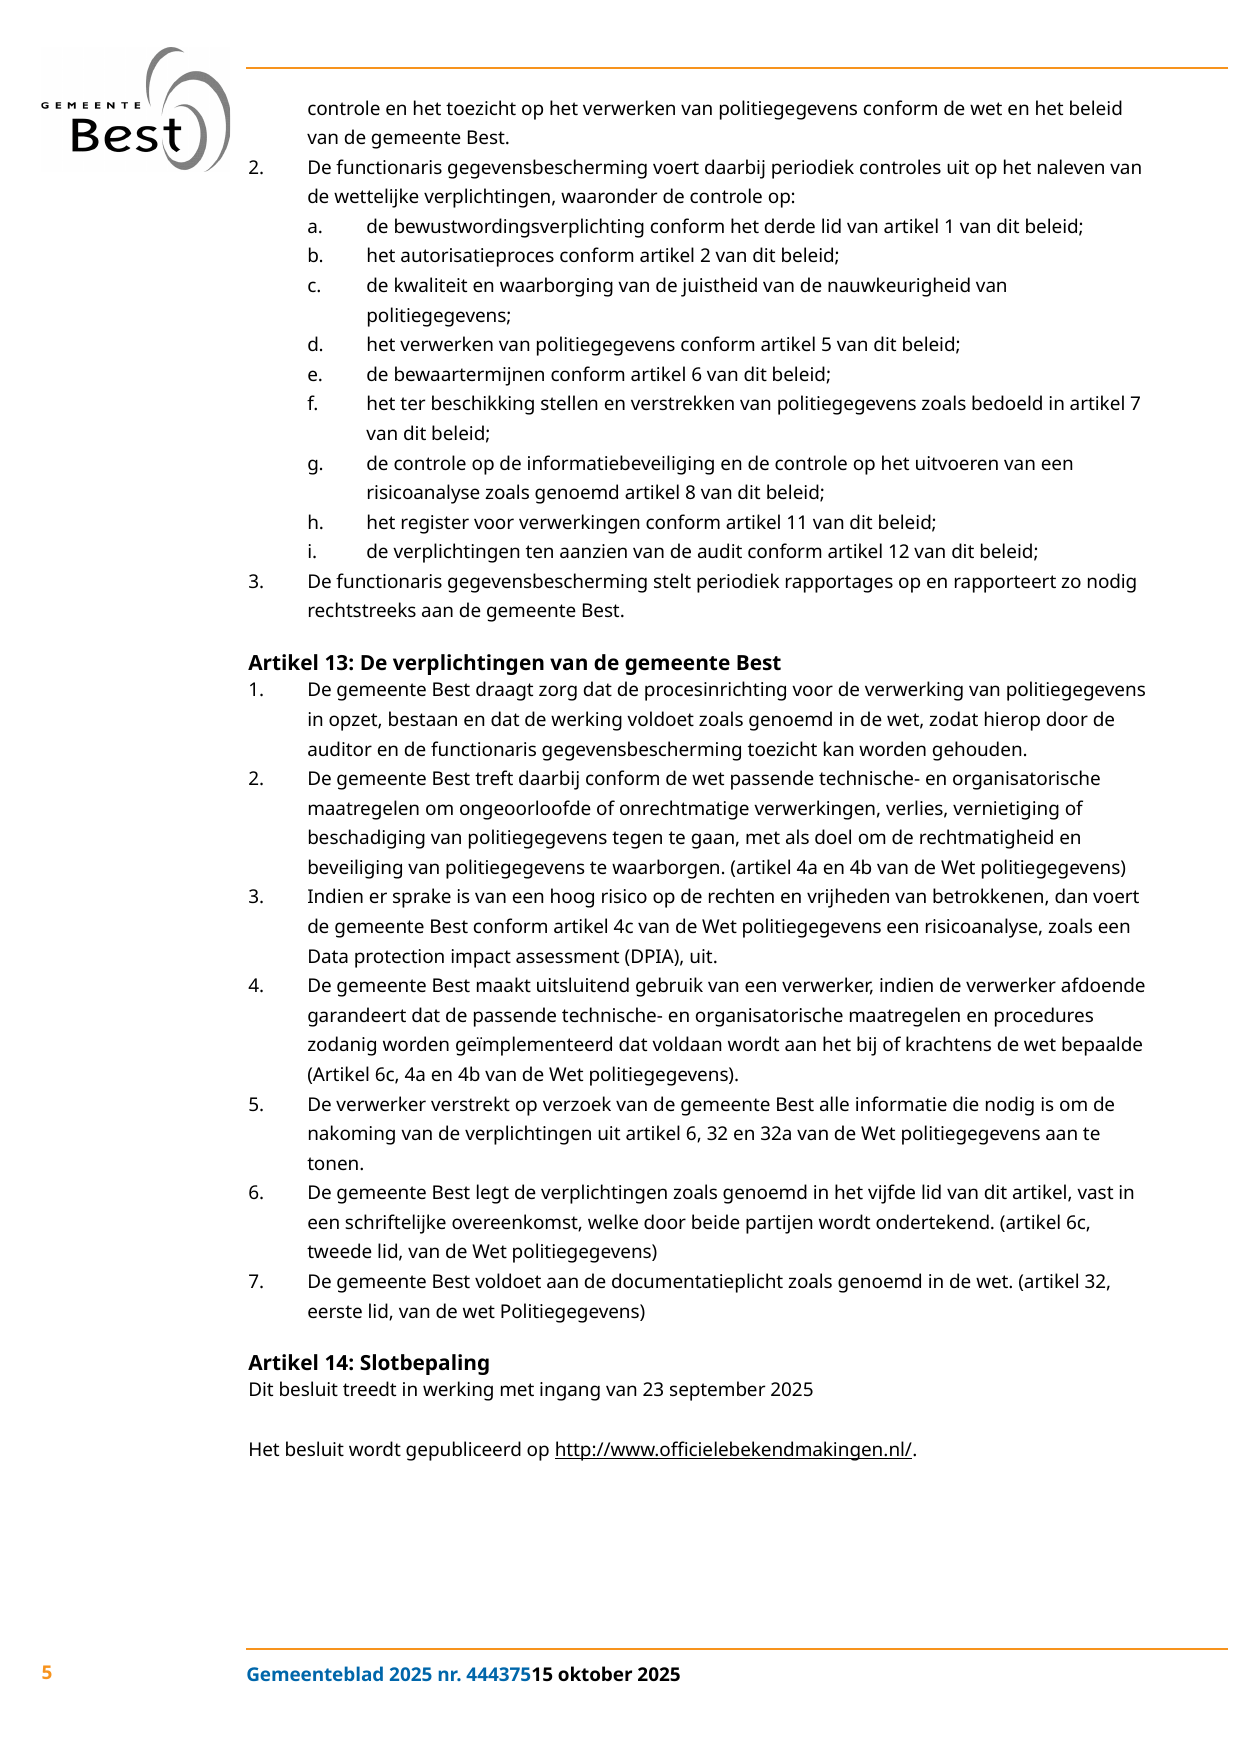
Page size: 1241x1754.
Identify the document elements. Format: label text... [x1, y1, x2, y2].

list het register voor verwerkingen conform artikel 11 van dit beleid; [307, 509, 1152, 535]
list de verplichtingen ten aanzien van de audit conform artikel 12 van dit beleid; [307, 538, 1152, 564]
list de controle op de informatiebeveiliging en de controle op het uitvoeren van een risicoanalyse zoals genoemd artikel 8 van dit beleid; [307, 450, 1152, 505]
list Indien er sprake is van een hoog risico op de rechten en vrijheden van betrokkenen, dan voert de gemeente Best conform artikel 4c van de Wet politiegegevens een risicoanalyse, zoals een Data protection impact assessment (DPIA), uit. [248, 884, 1152, 968]
list het ter beschikking stellen en verstrekken van politiegegevens zoals bedoeld in artikel 7 van dit beleid; [307, 391, 1152, 446]
text Dit besluit treedt in werking met ingang van 23 september 2025 [248, 1377, 1152, 1402]
list De functionaris gegevensbescherming voert daarbij periodiek controles uit op het naleven van de wettelijke verplichtingen, waaronder de controle op: [248, 154, 1152, 209]
text Het besluit wordt gepubliceerd op http://www.officielebekendmakingen.nl/. [248, 1436, 1152, 1462]
list De gemeente Best voldoet aan de documentatieplicht zoals genoemd in de wet. (artikel 32, eerste lid, van de wet Politiegegevens) [248, 1268, 1152, 1323]
list De gemeente Best draagt zorg dat de procesinrichting voor de verwerking van politiegegevens in opzet, bestaan en dat de werking voldoet zoals genoemd in de wet, zodat hierop door de auditor en de functionaris gegevensbescherming toezicht kan worden gehouden. [248, 677, 1152, 761]
list De gemeente Best legt de verplichtingen zoals genoemd in het vijfde lid van dit artikel, vast in een schriftelijke overeenkomst, welke door beide partijen wordt ondertekend. (artikel 6c, tweede lid, van de Wet politiegegevens) [248, 1179, 1152, 1264]
list de bewaartermijnen conform artikel 6 van dit beleid; [307, 361, 1152, 387]
list het autorisatieproces conform artikel 2 van dit beleid; [307, 243, 1152, 268]
picture [41, 47, 231, 172]
list controle en het toezicht op het verwerken van politiegegevens conform de wet en het beleid van de gemeente Best. [248, 95, 1152, 150]
list De gemeente Best maakt uitsluitend gebruik van een verwerker, indien de verwerker afdoende garandeert dat de passende technische- en organisatorische maatregelen en procedures zodanig worden geïmplementeerd dat voldaan wordt aan het bij of krachtens de wet bepaalde (Artikel 6c, 4a en 4b van de Wet politiegegevens). [248, 972, 1152, 1087]
list De verwerker verstrekt op verzoek van de gemeente Best alle informatie die nodig is om de nakoming van de verplichtingen uit artikel 6, 32 en 32a van de Wet politiegegevens aan te tonen. [248, 1091, 1152, 1176]
list De gemeente Best treft daarbij conform de wet passende technische- en organisatorische maatregelen om ongeoorloofde of onrechtmatige verwerkingen, verlies, vernietiging of beschadiging van politiegegevens tegen te gaan, met als doel om de rechtmatigheid en beveiliging van politiegegevens te waarborgen. (artikel 4a en 4b van de Wet politiegegevens) [248, 765, 1152, 880]
text Artikel 14: Slotbepaling [248, 1348, 1152, 1377]
list het verwerken van politiegegevens conform artikel 5 van dit beleid; [307, 331, 1152, 357]
list de bewustwordingsverplichting conform het derde lid van artikel 1 van dit beleid; [307, 213, 1152, 239]
list De functionaris gegevensbescherming stelt periodiek rapportages op en rapporteert zo nodig rechtstreeks aan de gemeente Best. [248, 568, 1152, 623]
text Artikel 13: De verplichtingen van de gemeente Best [248, 648, 1152, 677]
list de kwaliteit en waarborging van de juistheid van de nauwkeurigheid van politiegegevens; [307, 272, 1152, 328]
